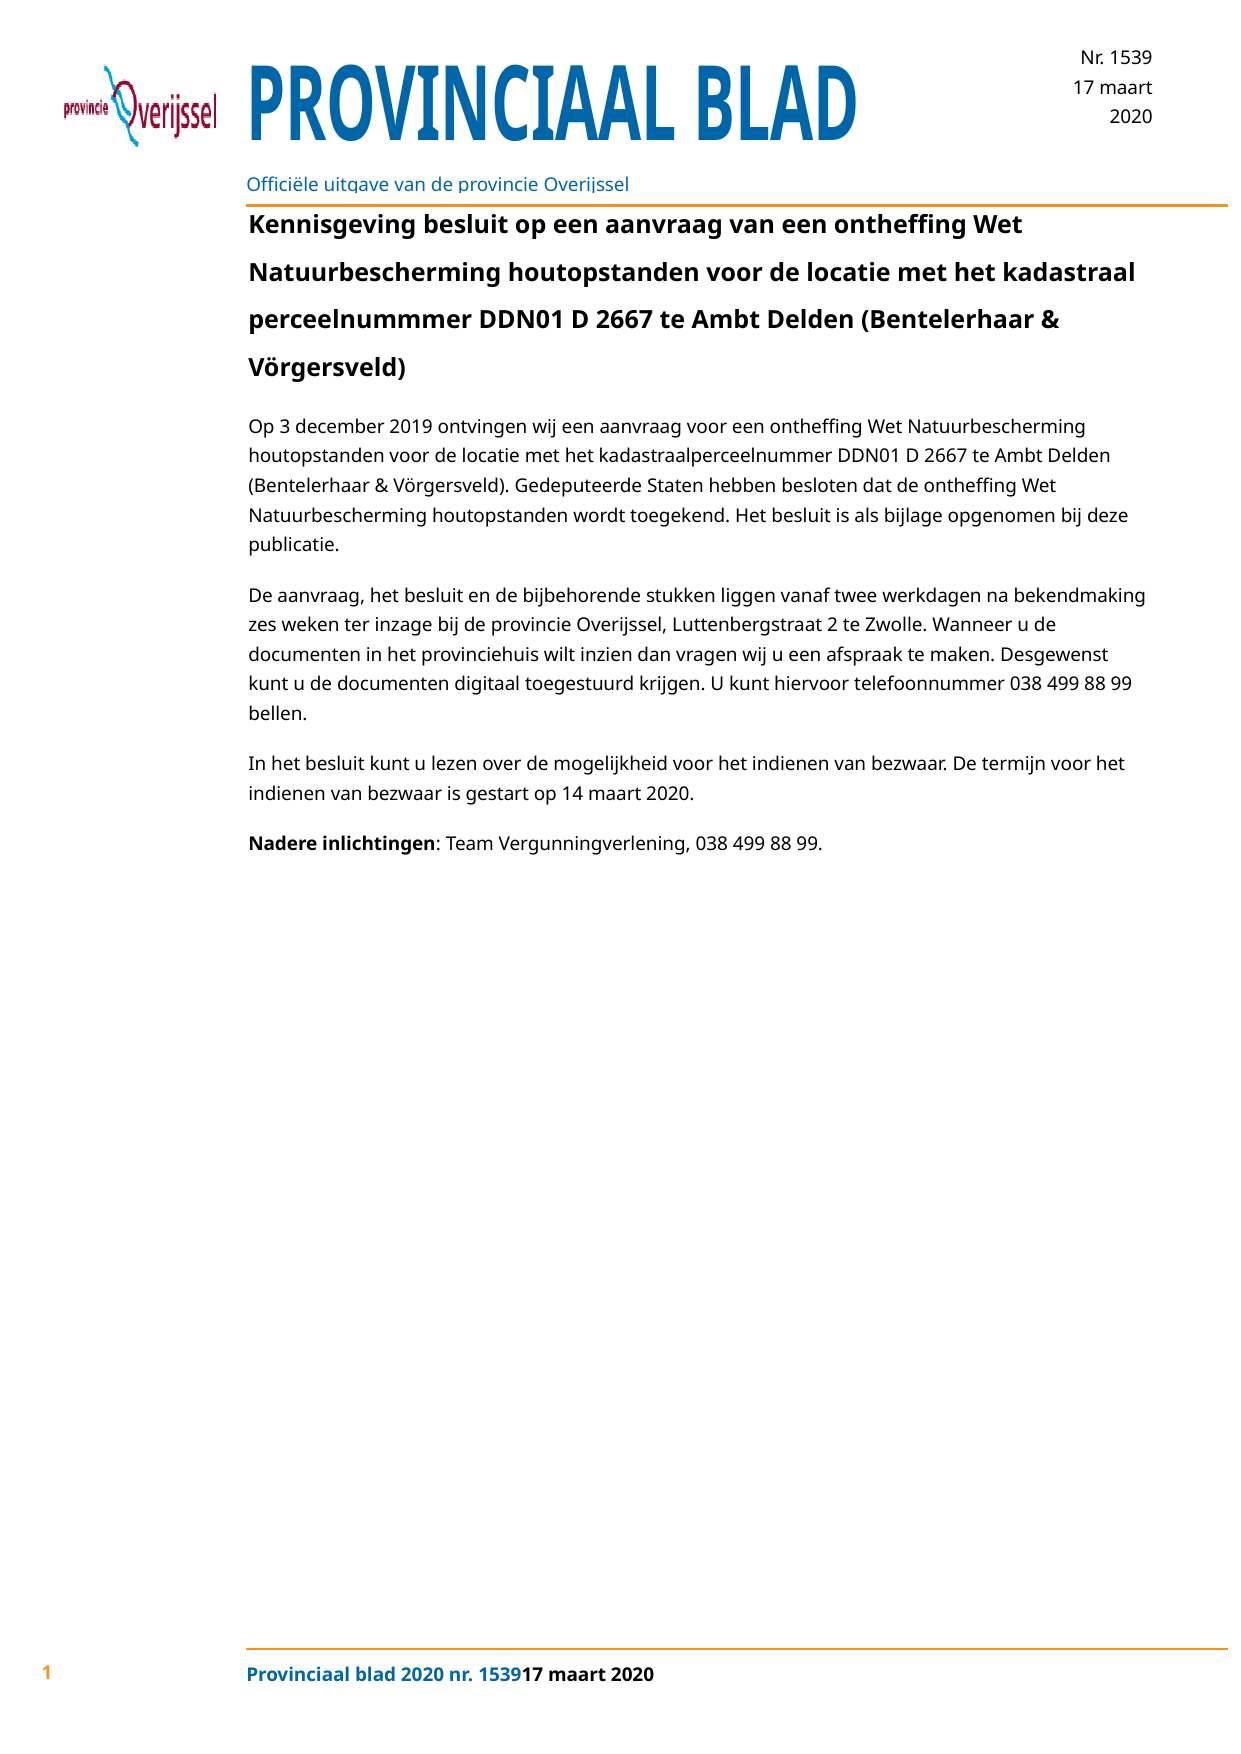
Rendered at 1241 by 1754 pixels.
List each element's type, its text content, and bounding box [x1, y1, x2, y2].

picture [41, 47, 231, 172]
text Nadere inlichtingen: Team Vergunningverlening, 038 499 88 99. [248, 831, 1152, 856]
text De aanvraag, het besluit en de bijbehorende stukken liggen vanaf twee werkdagen na bekendmaking zes weken ter inzage bij de provincie Overijssel, Luttenbergstraat 2 te Zwolle. Wanneer u de documenten in het provinciehuis wilt inzien dan vragen wij u een afspraak te maken. Desgewenst kunt u de documenten digitaal toegestuurd krijgen. U kunt hiervoor telefoonnummer 038 499 88 99 bellen. [248, 582, 1152, 726]
text Op 3 december 2019 ontvingen wij een aanvraag voor een ontheffing Wet Natuurbescherming houtopstanden voor de locatie met het kadastraalperceelnummer DDN01 D 2667 te Ambt Delden (Bentelerhaar & Vörgersveld). Gedeputeerde Staten hebben besloten dat de ontheffing Wet Natuurbescherming houtopstanden wordt toegekend. Het besluit is als bijlage opgenomen bij deze publicatie. [248, 413, 1152, 557]
text In het besluit kunt u lezen over de mogelijkheid voor het indienen van bezwaar. De termijn voor het indienen van bezwaar is gestart op 14 maart 2020. [248, 751, 1152, 806]
text Kennisgeving besluit op een aanvraag van een ontheffing Wet Natuurbescherming houtopstanden voor de locatie met het kadastraal perceelnummmer DDN01 D 2667 te Ambt Delden (Bentelerhaar & Vörgersveld) [248, 207, 1152, 384]
